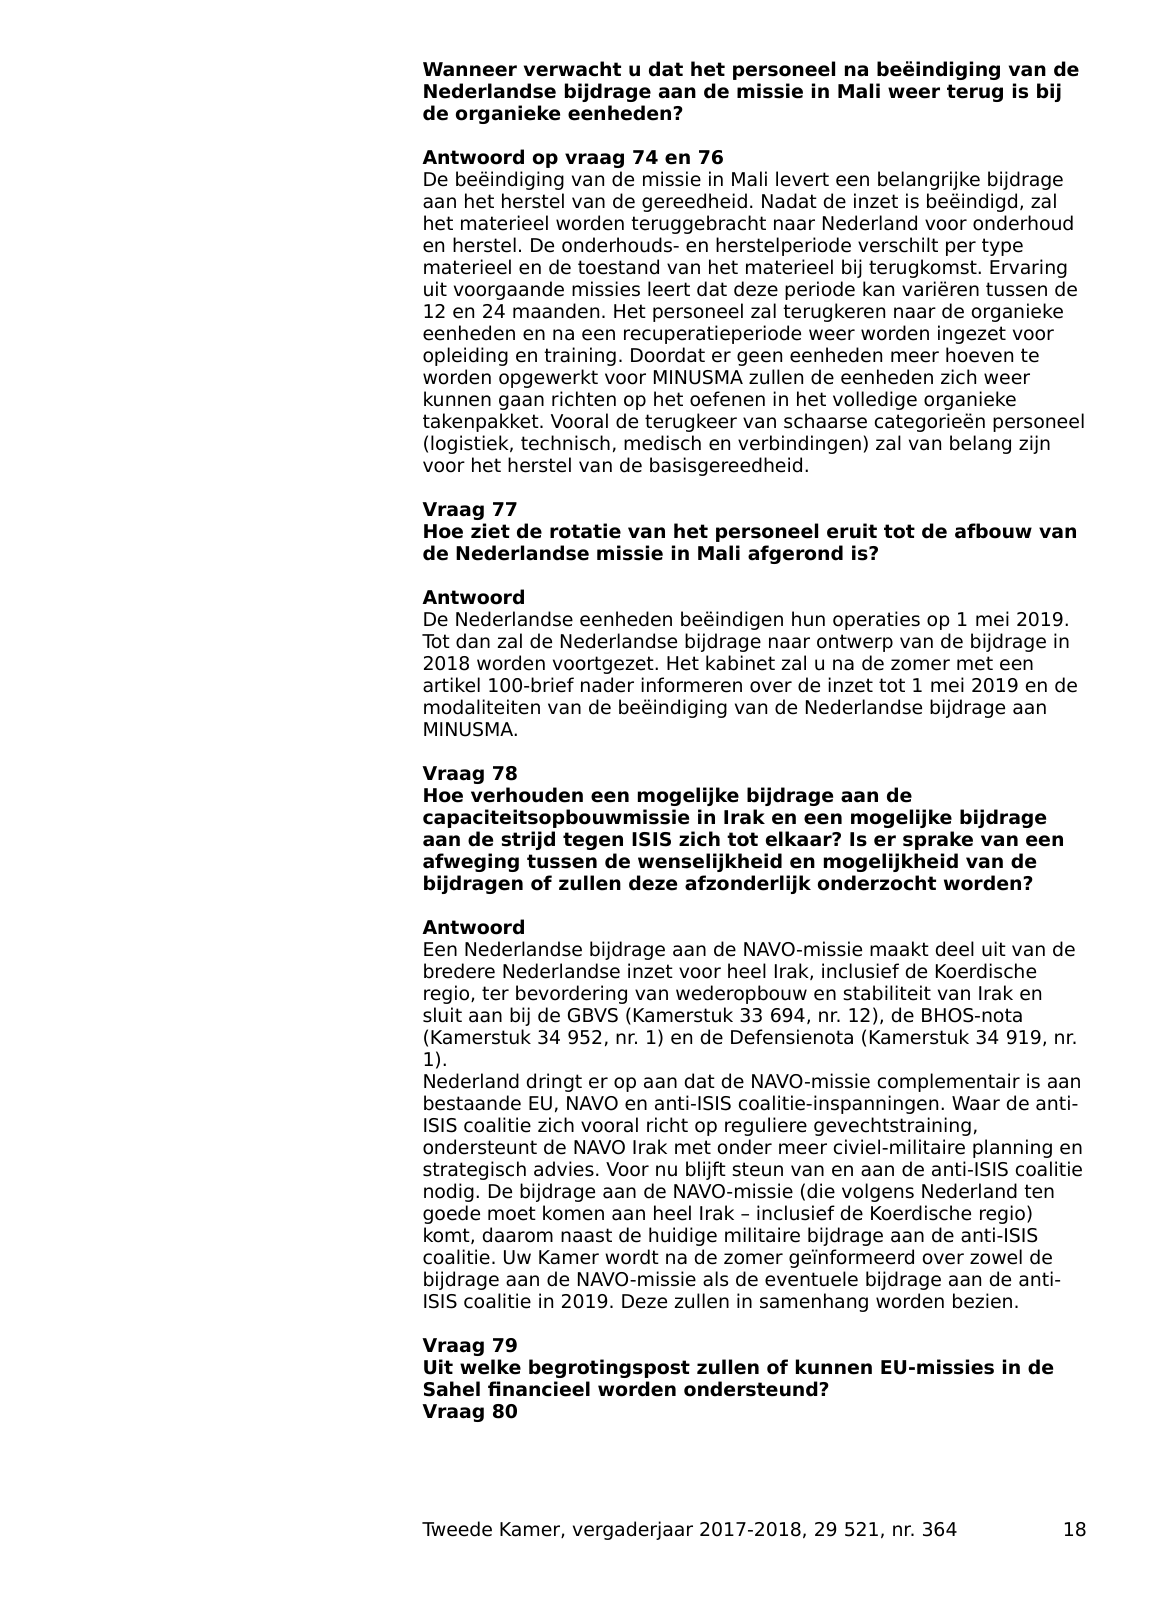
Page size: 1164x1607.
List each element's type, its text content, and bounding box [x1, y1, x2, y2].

text Nederland dringt er op aan dat de NAVO-missie complementair is aan bestaande EU, NAVO en anti-ISIS coalitie-inspanningen. Waar de anti-ISIS coalitie zich vooral richt op reguliere gevechtstraining, ondersteunt de NAVO Irak met onder meer civiel-militaire planning en strategisch advies. Voor nu blijft steun van en aan de anti-ISIS coalitie nodig. De bijdrage aan de NAVO-missie (die volgens Nederland ten goede moet komen aan heel Irak – inclusief de Koerdische regio) komt, daarom naast de huidige militaire bijdrage aan de anti-ISIS coalitie. Uw Kamer wordt na de zomer geïnformeerd over zowel de bijdrage aan de NAVO-missie als de eventuele bijdrage aan de anti-ISIS coalitie in 2019. Deze zullen in samenhang worden bezien. [422, 1071, 1087, 1313]
text Antwoord [422, 587, 1087, 609]
text Vraag 78 [422, 763, 1087, 785]
text Uit welke begrotingspost zullen of kunnen EU-missies in de Sahel financieel worden ondersteund? [422, 1357, 1087, 1401]
text Vraag 80 [422, 1401, 1087, 1423]
text Vraag 79 [422, 1335, 1087, 1357]
text Een Nederlandse bijdrage aan de NAVO-missie maakt deel uit van de bredere Nederlandse inzet voor heel Irak, inclusief de Koerdische regio, ter bevordering van wederopbouw en stabiliteit van Irak en sluit aan bij de GBVS (Kamerstuk 33 694, nr. 12), de BHOS-nota (Kamerstuk 34 952, nr. 1) en de Defensienota (Kamerstuk 34 919, nr. 1). [422, 939, 1087, 1071]
text Vraag 77 [422, 499, 1087, 521]
text De Nederlandse eenheden beëindigen hun operaties op 1 mei 2019. Tot dan zal de Nederlandse bijdrage naar ontwerp van de bijdrage in 2018 worden voortgezet. Het kabinet zal u na de zomer met een artikel 100-brief nader informeren over de inzet tot 1 mei 2019 en de modaliteiten van de beëindiging van de Nederlandse bijdrage aan MINUSMA. [422, 609, 1087, 741]
text Hoe ziet de rotatie van het personeel eruit tot de afbouw van de Nederlandse missie in Mali afgerond is? [422, 521, 1087, 565]
text De beëindiging van de missie in Mali levert een belangrijke bijdrage aan het herstel van de gereedheid. Nadat de inzet is beëindigd, zal het materieel worden teruggebracht naar Nederland voor onderhoud en herstel. De onderhouds- en herstelperiode verschilt per type materieel en de toestand van het materieel bij terugkomst. Ervaring uit voorgaande missies leert dat deze periode kan variëren tussen de 12 en 24 maanden. Het personeel zal terugkeren naar de organieke eenheden en na een recuperatieperiode weer worden ingezet voor opleiding en training. Doordat er geen eenheden meer hoeven te worden opgewerkt voor MINUSMA zullen de eenheden zich weer kunnen gaan richten op het oefenen in het volledige organieke takenpakket. Vooral de terugkeer van schaarse categorieën personeel (logistiek, technisch, medisch en verbindingen) zal van belang zijn voor het herstel van de basisgereedheid. [422, 169, 1087, 477]
text Antwoord op vraag 74 en 76 [422, 147, 1087, 169]
text Antwoord [422, 917, 1087, 939]
text Wanneer verwacht u dat het personeel na beëindiging van de Nederlandse bijdrage aan de missie in Mali weer terug is bij de organieke eenheden? [422, 59, 1087, 125]
text Hoe verhouden een mogelijke bijdrage aan de capaciteitsopbouwmissie in Irak en een mogelijke bijdrage aan de strijd tegen ISIS zich tot elkaar? Is er sprake van een afweging tussen de wenselijkheid en mogelijkheid van de bijdragen of zullen deze afzonderlijk onderzocht worden? [422, 785, 1087, 895]
